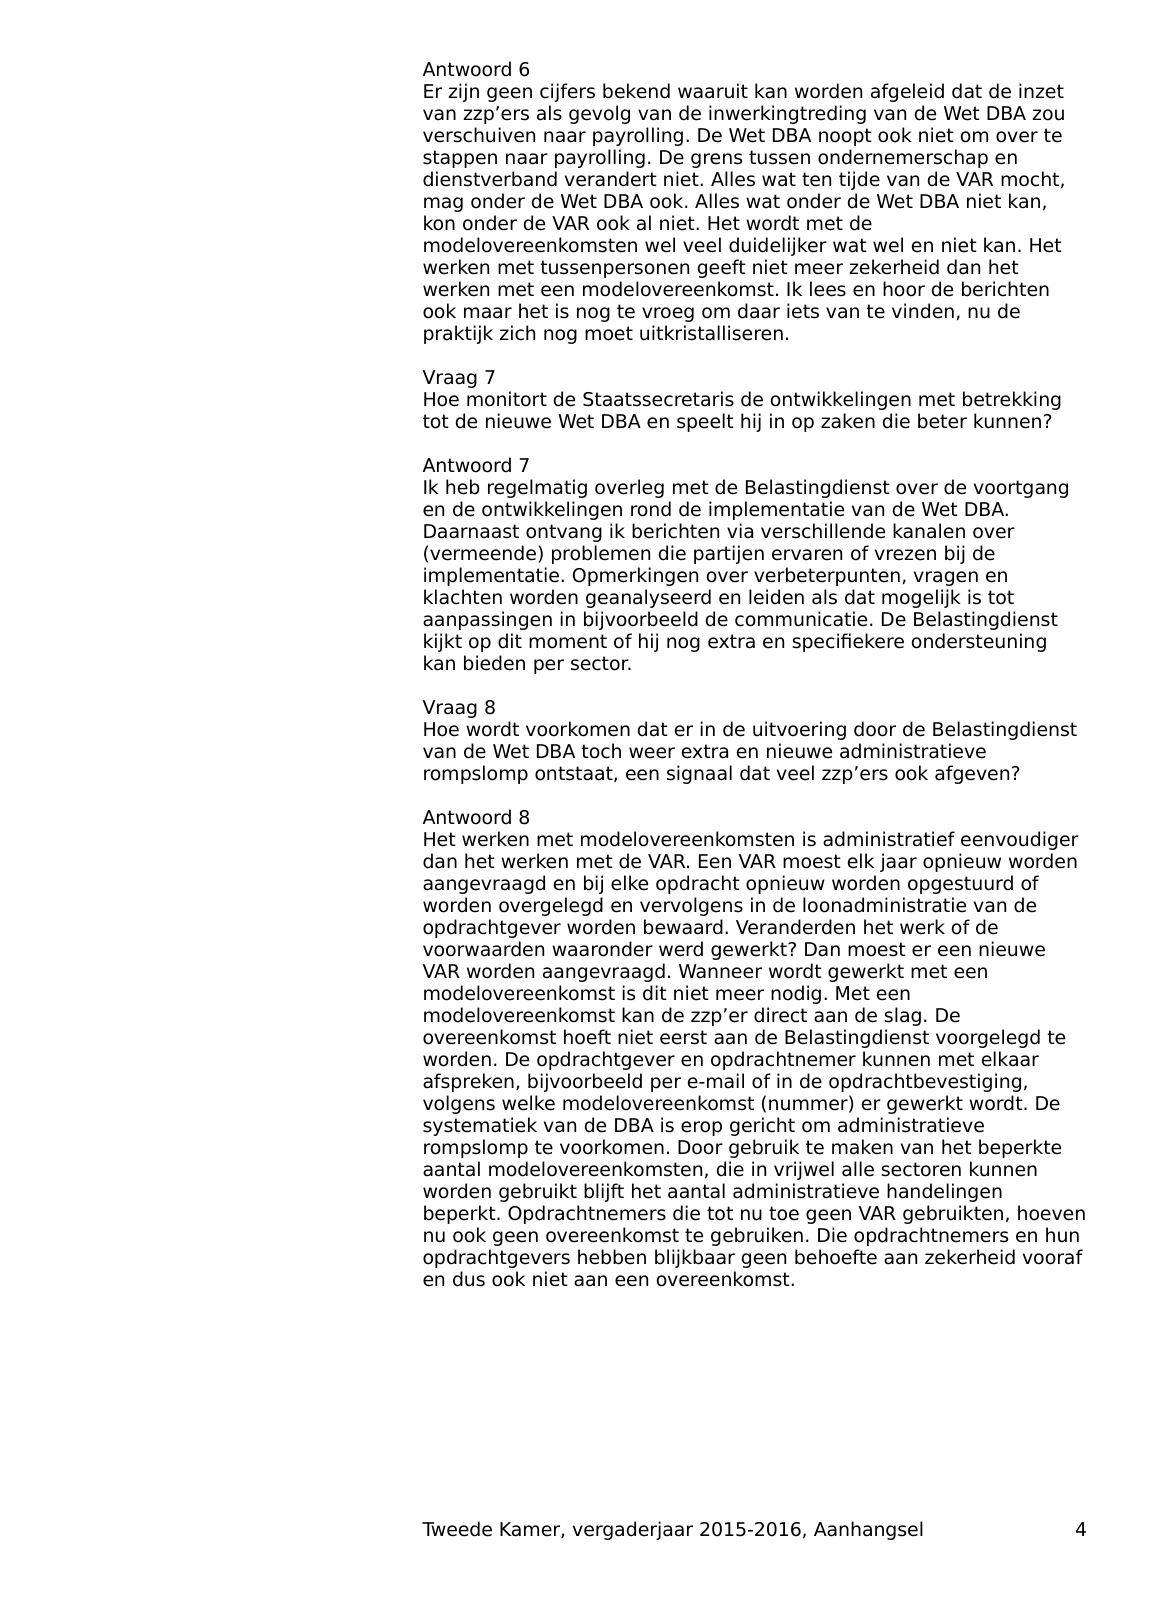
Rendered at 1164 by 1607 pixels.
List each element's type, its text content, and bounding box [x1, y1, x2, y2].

text Er zijn geen cijfers bekend waaruit kan worden afgeleid dat de inzet van zzp’ers als gevolg van de inwerkingtreding van de Wet DBA zou verschuiven naar payrolling. De Wet DBA noopt ook niet om over te stappen naar payrolling. De grens tussen ondernemerschap en dienstverband verandert niet. Alles wat ten tijde van de VAR mocht, mag onder de Wet DBA ook. Alles wat onder de Wet DBA niet kan, kon onder de VAR ook al niet. Het wordt met de modelovereenkomsten wel veel duidelijker wat wel en niet kan. Het werken met tussenpersonen geeft niet meer zekerheid dan het werken met een modelovereenkomst. Ik lees en hoor de berichten ook maar het is nog te vroeg om daar iets van te vinden, nu de praktijk zich nog moet uitkristalliseren. [422, 81, 1087, 345]
text Vraag 7 [422, 367, 1087, 389]
text Vraag 8 [422, 697, 1087, 719]
text Ik heb regelmatig overleg met de Belastingdienst over de voortgang en de ontwikkelingen rond de implementatie van de Wet DBA. Daarnaast ontvang ik berichten via verschillende kanalen over (vermeende) problemen die partijen ervaren of vrezen bij de implementatie. Opmerkingen over verbeterpunten, vragen en klachten worden geanalyseerd en leiden als dat mogelijk is tot aanpassingen in bijvoorbeeld de communicatie. De Belastingdienst kijkt op dit moment of hij nog extra en specifiekere ondersteuning kan bieden per sector. [422, 477, 1087, 675]
text Antwoord 6 [422, 59, 1087, 81]
text Hoe monitort de Staatssecretaris de ontwikkelingen met betrekking tot de nieuwe Wet DBA en speelt hij in op zaken die beter kunnen? [422, 389, 1087, 433]
text Het werken met modelovereenkomsten is administratief eenvoudiger dan het werken met de VAR. Een VAR moest elk jaar opnieuw worden aangevraagd en bij elke opdracht opnieuw worden opgestuurd of worden overgelegd en vervolgens in de loonadministratie van de opdrachtgever worden bewaard. Veranderden het werk of de voorwaarden waaronder werd gewerkt? Dan moest er een nieuwe VAR worden aangevraagd. Wanneer wordt gewerkt met een modelovereenkomst is dit niet meer nodig. Met een modelovereenkomst kan de zzp’er direct aan de slag. De overeenkomst hoeft niet eerst aan de Belastingdienst voorgelegd te worden. De opdrachtgever en opdrachtnemer kunnen met elkaar afspreken, bijvoorbeeld per e-mail of in de opdrachtbevestiging, volgens welke modelovereenkomst (nummer) er gewerkt wordt. De systematiek van de DBA is erop gericht om administratieve rompslomp te voorkomen. Door gebruik te maken van het beperkte aantal modelovereenkomsten, die in vrijwel alle sectoren kunnen worden gebruikt blijft het aantal administratieve handelingen beperkt. Opdrachtnemers die tot nu toe geen VAR gebruikten, hoeven nu ook geen overeenkomst te gebruiken. Die opdrachtnemers en hun opdrachtgevers hebben blijkbaar geen behoefte aan zekerheid vooraf en dus ook niet aan een overeenkomst. [422, 829, 1087, 1291]
text Hoe wordt voorkomen dat er in de uitvoering door de Belastingdienst van de Wet DBA toch weer extra en nieuwe administratieve rompslomp ontstaat, een signaal dat veel zzp’ers ook afgeven? [422, 719, 1087, 785]
text Antwoord 7 [422, 455, 1087, 477]
text Antwoord 8 [422, 807, 1087, 829]
